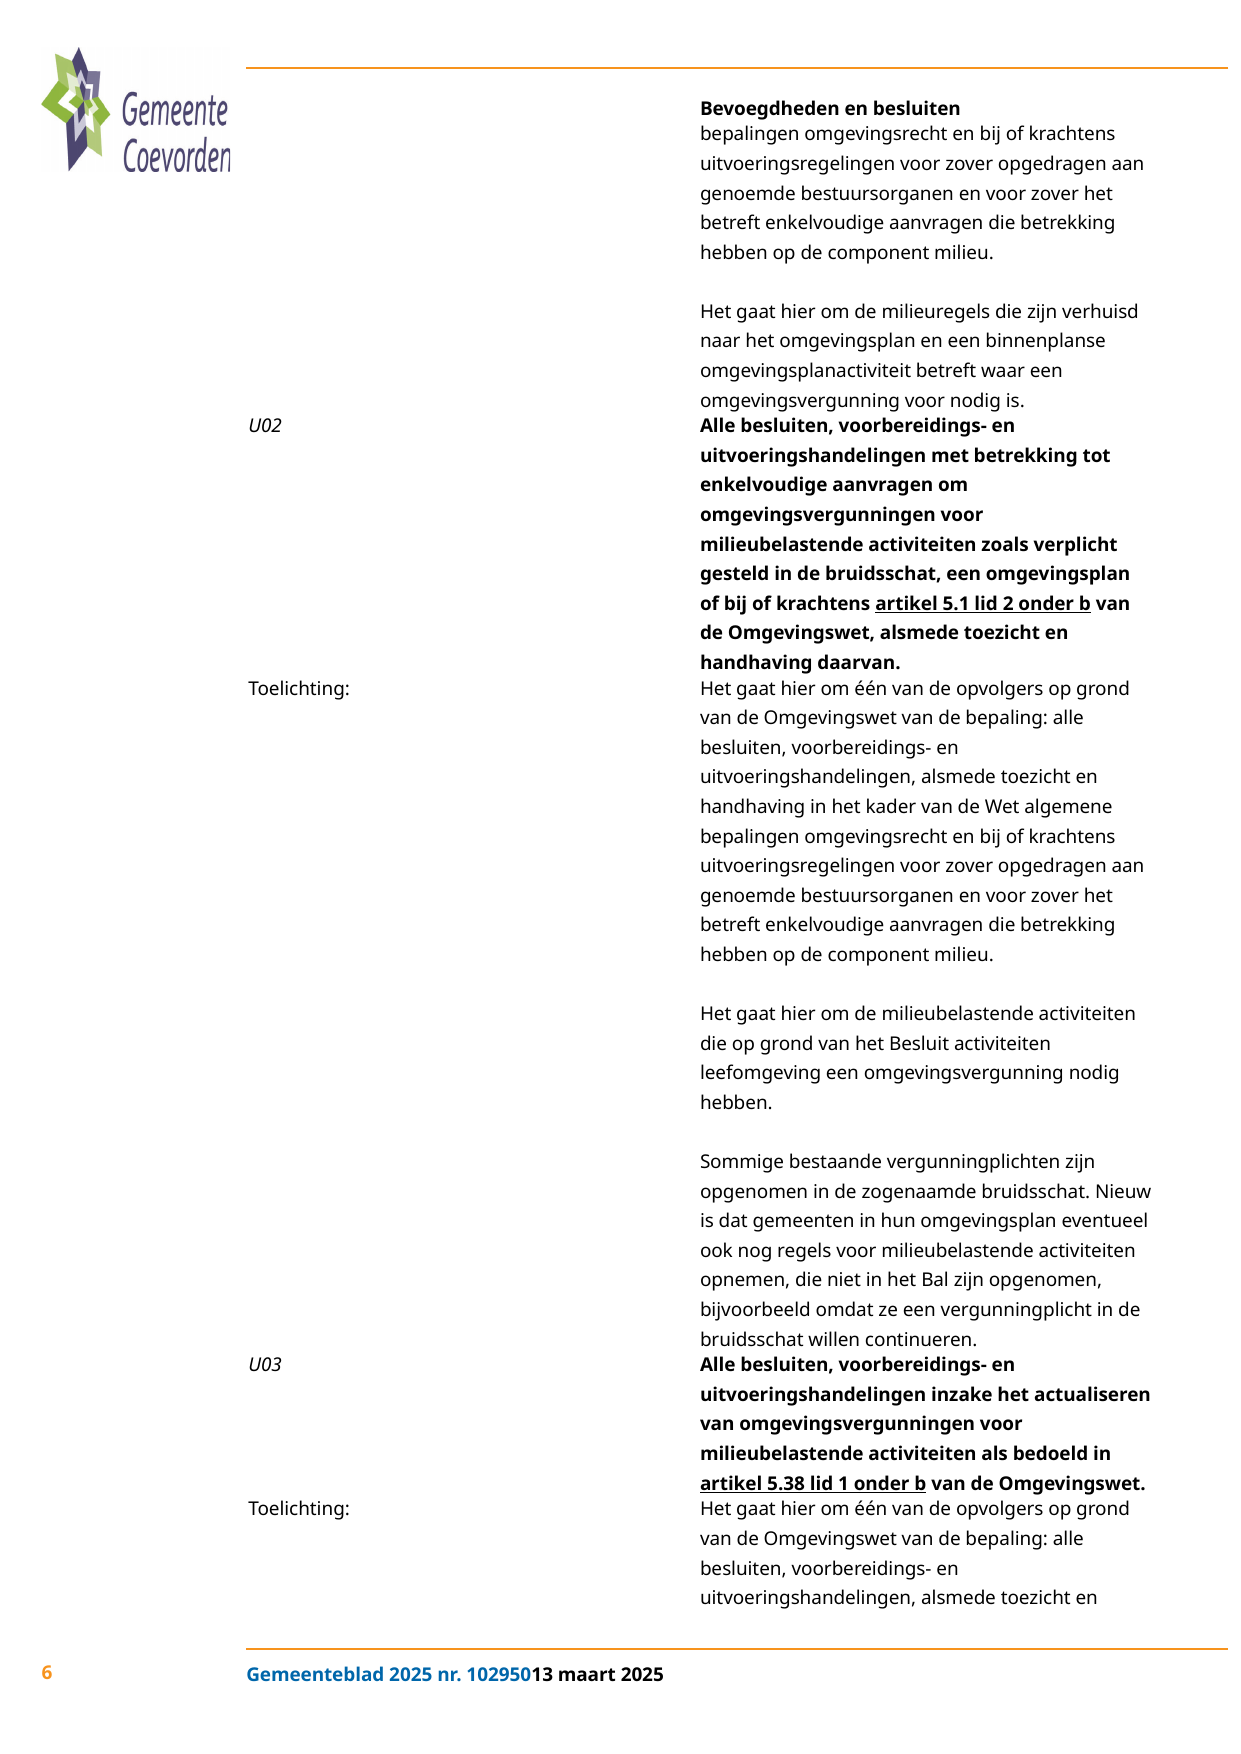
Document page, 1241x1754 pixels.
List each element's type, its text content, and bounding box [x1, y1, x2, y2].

table_header Bevoegdheden en besluiten [700, 95, 1152, 121]
table_cell Het gaat hier om één van de opvolgers op grond van de Omgevingswet van de bepaling: alle besluiten, voorbereidings- en uitvoeringshandelingen, alsmede toezicht en handhaving in het kader van de Wet algemene bepalingen omgevingsrecht en bij of krachtens uitvoeringsregelingen voor zover opgedragen aan genoemde bestuursorganen en voor zover het betreft enkelvoudige aanvragen die betrekking hebben op de component milieu. Het gaat hier om de milieubelastende activiteiten die op grond van het Besluit activiteiten leefomgeving een omgevingsvergunning nodig hebben. Sommige bestaande vergunningplichten zijn opgenomen in de zogenaamde bruidsschat. Nieuw is dat gemeenten in hun omgevingsplan eventueel ook nog regels voor milieubelastende activiteiten opnemen, die niet in het Bal zijn opgenomen, bijvoorbeeld omdat ze een vergunningplicht in de bruidsschat willen continueren. [700, 675, 1152, 1351]
table_cell Toelichting: [248, 1496, 700, 1610]
table_cell Toelichting: [248, 675, 700, 1351]
table_cell bepalingen omgevingsrecht en bij of krachtens uitvoeringsregelingen voor zover opgedragen aan genoemde bestuursorganen en voor zover het betreft enkelvoudige aanvragen die betrekking hebben op de component milieu. Het gaat hier om de milieuregels die zijn verhuisd naar het omgevingsplan en een binnenplanse omgevingsplanactiviteit betreft waar een omgevingsvergunning voor nodig is. [700, 121, 1152, 412]
table_cell Het gaat hier om één van de opvolgers op grond van de Omgevingswet van de bepaling: alle besluiten, voorbereidings- en uitvoeringshandelingen, alsmede toezicht en [700, 1496, 1152, 1610]
table_cell Alle besluiten, voorbereidings- en uitvoeringshandelingen met betrekking tot enkelvoudige aanvragen om omgevingsvergunningen voor milieubelastende activiteiten zoals verplicht gesteld in de bruidsschat, een omgevingsplan of bij of krachtens artikel 5.1 lid 2 onder b van de Omgevingswet, alsmede toezicht en handhaving daarvan. [700, 413, 1152, 675]
table_header [248, 95, 700, 121]
table_cell U03 [248, 1351, 700, 1496]
table_cell Alle besluiten, voorbereidings- en uitvoeringshandelingen inzake het actualiseren van omgevingsvergunningen voor milieubelastende activiteiten als bedoeld in artikel 5.38 lid 1 onder b van de Omgevingswet. [700, 1351, 1152, 1496]
picture [41, 47, 231, 172]
table_cell [248, 121, 700, 412]
table_cell U02 [248, 413, 700, 675]
